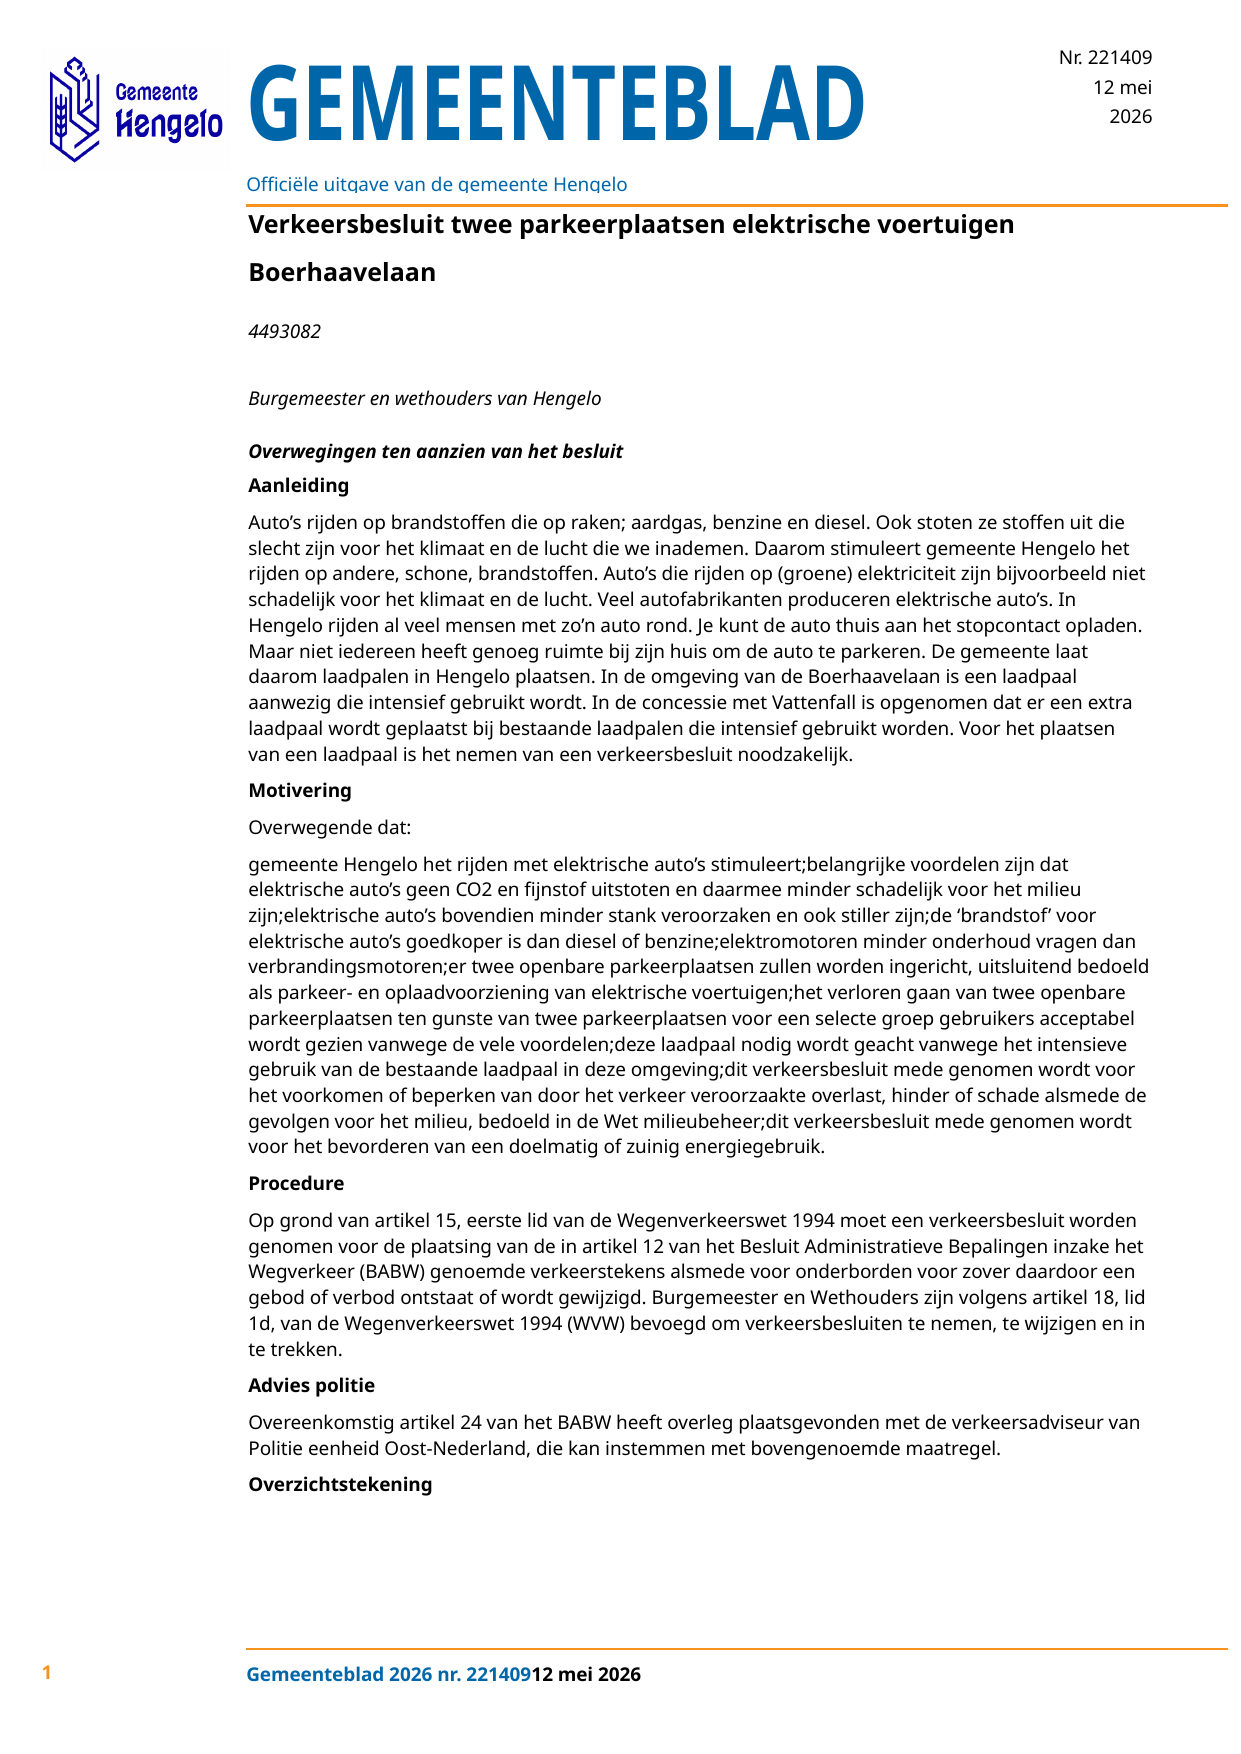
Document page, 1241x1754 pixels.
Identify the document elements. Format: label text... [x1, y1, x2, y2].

text Burgemeester en wethouders van Hengelo [248, 386, 1152, 411]
text 4493082 [248, 318, 1152, 344]
text Motivering [248, 777, 1152, 803]
text Overwegende dat: [248, 814, 1152, 840]
text Advies politie [248, 1372, 1152, 1398]
text Op grond van artikel 15, eerste lid van de Wegenverkeerswet 1994 moet een verkeersbesluit worden genomen voor de plaatsing van de in artikel 12 van het Besluit Administratieve Bepalingen inzake het Wegverkeer (BABW) genoemde verkeerstekens alsmede voor onderborden voor zover daardoor een gebod of verbod ontstaat of wordt gewijzigd. Burgemeester en Wethouders zijn volgens artikel 18, lid 1d, van de Wegenverkeerswet 1994 (WVW) bevoegd om verkeersbesluiten te nemen, te wijzigen en in te trekken. [248, 1207, 1152, 1361]
text Auto’s rijden op brandstoffen die op raken; aardgas, benzine en diesel. Ook stoten ze stoffen uit die slecht zijn voor het klimaat en de lucht die we inademen. Daarom stimuleert gemeente Hengelo het rijden op andere, schone, brandstoffen. Auto’s die rijden op (groene) elektriciteit zijn bijvoorbeeld niet schadelijk voor het klimaat en de lucht. Veel autofabrikanten produceren elektrische auto’s. In Hengelo rijden al veel mensen met zo’n auto rond. Je kunt de auto thuis aan het stopcontact opladen. Maar niet iedereen heeft genoeg ruimte bij zijn huis om de auto te parkeren. De gemeente laat daarom laadpalen in Hengelo plaatsen. In de omgeving van de Boerhaavelaan is een laadpaal aanwezig die intensief gebruikt wordt. In de concessie met Vattenfall is opgenomen dat er een extra laadpaal wordt geplaatst bij bestaande laadpalen die intensief gebruikt worden. Voor het plaatsen van een laadpaal is het nemen van een verkeersbesluit noodzakelijk. [248, 509, 1152, 766]
text Overeenkomstig artikel 24 van het BABW heeft overleg plaatsgevonden met de verkeersadviseur van Politie eenheid Oost-Nederland, die kan instemmen met bovengenoemde maatregel. [248, 1409, 1152, 1461]
text Verkeersbesluit twee parkeerplaatsen elektrische voertuigen Boerhaavelaan [248, 207, 1152, 288]
picture [41, 47, 231, 172]
text gemeente Hengelo het rijden met elektrische auto’s stimuleert;belangrijke voordelen zijn dat elektrische auto’s geen CO2 en fijnstof uitstoten en daarmee minder schadelijk voor het milieu zijn;elektrische auto’s bovendien minder stank veroorzaken en ook stiller zijn;de ‘brandstof’ voor elektrische auto’s goedkoper is dan diesel of benzine;elektromotoren minder onderhoud vragen dan verbrandingsmotoren;er twee openbare parkeerplaatsen zullen worden ingericht, uitsluitend bedoeld als parkeer- en oplaadvoorziening van elektrische voertuigen;het verloren gaan van twee openbare parkeerplaatsen ten gunste van twee parkeerplaatsen voor een selecte groep gebruikers acceptabel wordt gezien vanwege de vele voordelen;deze laadpaal nodig wordt geacht vanwege het intensieve gebruik van de bestaande laadpaal in deze omgeving;dit verkeersbesluit mede genomen wordt voor het voorkomen of beperken van door het verkeer veroorzaakte overlast, hinder of schade alsmede de gevolgen voor het milieu, bedoeld in de Wet milieubeheer;dit verkeersbesluit mede genomen wordt voor het bevorderen van een doelmatig of zuinig energiegebruik. [248, 851, 1152, 1159]
text Aanleiding [248, 472, 1152, 498]
text Overwegingen ten aanzien van het besluit [248, 438, 1152, 464]
text Procedure [248, 1170, 1152, 1196]
text Overzichtstekening [248, 1471, 1152, 1497]
